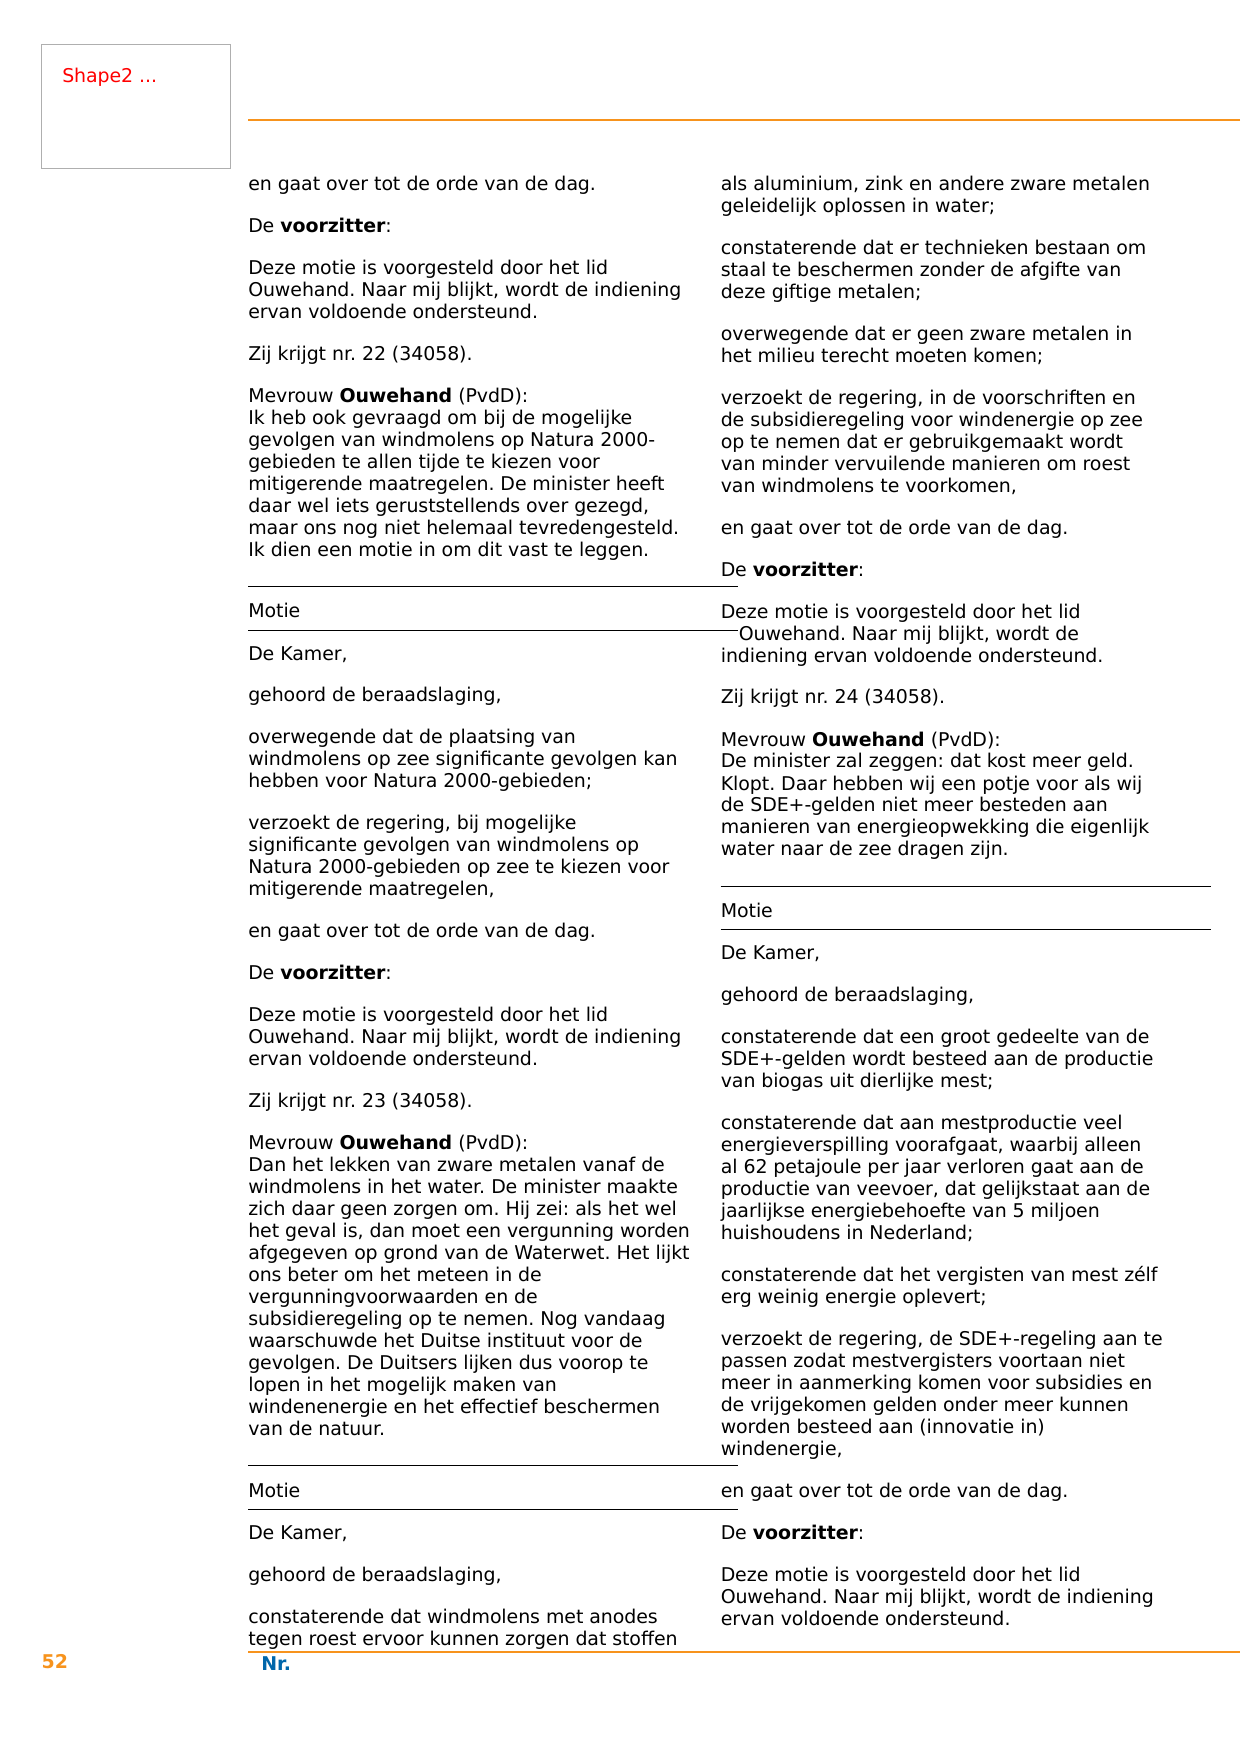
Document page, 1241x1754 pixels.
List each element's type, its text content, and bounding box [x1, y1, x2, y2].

text Deze motie is voorgesteld door het lid Ouwehand. Naar mij blijkt, wordt de indiening ervan voldoende ondersteund. [248, 1004, 691, 1070]
text Deze motie is voorgesteld door het lid Ouwehand. Naar mij blijkt, wordt de indiening ervan voldoende ondersteund. [248, 257, 691, 323]
text Dan het lekken van zware metalen vanaf de windmolens in het water. De minister maakte zich daar geen zorgen om. Hij zei: als het wel het geval is, dan moet een vergunning worden afgegeven op grond van de Waterwet. Het lijkt ons beter om het meteen in de vergunningvoorwaarden en de subsidieregeling op te nemen. Nog vandaag waarschuwde het Duitse instituut voor de gevolgen. De Duitsers lijken dus voorop te lopen in het mogelijk maken van windenenergie en het effectief beschermen van de natuur. [248, 1154, 691, 1440]
text Ik heb ook gevraagd om bij de mogelijke gevolgen van windmolens op Natura 2000-gebieden te allen tijde te kiezen voor mitigerende maatregelen. De minister heeft daar wel iets geruststellends over gezegd, maar ons nog niet helemaal tevredengesteld. Ik dien een motie in om dit vast te leggen. [248, 407, 691, 561]
text Mevrouw Ouwehand (PvdD): [248, 385, 691, 407]
text overwegende dat de plaatsing van windmolens op zee significante gevolgen kan hebben voor Natura 2000-gebieden; [248, 726, 691, 792]
text De voorzitter: [721, 1522, 1163, 1544]
text overwegende dat er geen zware metalen in het milieu terecht moeten komen; [721, 323, 1163, 367]
text constaterende dat er technieken bestaan om staal te beschermen zonder de afgifte van deze giftige metalen; [721, 237, 1163, 303]
text Mevrouw Ouwehand (PvdD): [248, 1132, 691, 1154]
text constaterende dat een groot gedeelte van de SDE+-gelden wordt besteed aan de productie van biogas uit dierlijke mest; [721, 1026, 1163, 1092]
text verzoekt de regering, in de voorschriften en de subsidieregeling voor windenergie op zee op te nemen dat er gebruikgemaakt wordt van minder vervuilende manieren om roest van windmolens te voorkomen, [721, 387, 1163, 497]
text Mevrouw Ouwehand (PvdD): [721, 728, 1163, 750]
text De voorzitter: [248, 215, 691, 237]
text Zij krijgt nr. 22 (34058). [248, 343, 691, 365]
text De Kamer, [721, 942, 1163, 964]
text Motie [248, 1480, 691, 1502]
text en gaat over tot de orde van de dag. [248, 173, 691, 195]
text De Kamer, [248, 1522, 691, 1544]
text Zij krijgt nr. 23 (34058). [248, 1090, 691, 1112]
text gehoord de beraadslaging, [248, 684, 691, 706]
text verzoekt de regering, bij mogelijke significante gevolgen van windmolens op Natura 2000-gebieden op zee te kiezen voor mitigerende maatregelen, [248, 812, 691, 900]
text constaterende dat windmolens met anodes tegen roest ervoor kunnen zorgen dat stoffen [248, 1606, 691, 1649]
text Deze motie is voorgesteld door het lid Ouwehand. Naar mij blijkt, wordt de indiening ervan voldoende ondersteund. [721, 1564, 1163, 1630]
text gehoord de beraadslaging, [721, 984, 1163, 1006]
text en gaat over tot de orde van de dag. [248, 920, 691, 942]
text Zij krijgt nr. 24 (34058). [721, 686, 1163, 708]
text De Kamer, [248, 642, 691, 664]
text De minister zal zeggen: dat kost meer geld. Klopt. Daar hebben wij een potje voor als wij de SDE+-gelden niet meer besteden aan manieren van energieopwekking die eigenlijk water naar de zee dragen zijn. [721, 750, 1163, 860]
text De voorzitter: [721, 558, 1163, 581]
text Motie [721, 900, 1163, 922]
text en gaat over tot de orde van de dag. [721, 1480, 1163, 1502]
text als aluminium, zink en andere zware metalen geleidelijk oplossen in water; [721, 173, 1163, 217]
text De voorzitter: [248, 962, 691, 984]
text constaterende dat het vergisten van mest zélf erg weinig energie oplevert; [721, 1264, 1163, 1308]
text en gaat over tot de orde van de dag. [721, 517, 1163, 538]
text Deze motie is voorgesteld door het lid Ouwehand. Naar mij blijkt, wordt de indiening ervan voldoende ondersteund. [721, 601, 1163, 666]
text gehoord de beraadslaging, [248, 1564, 691, 1586]
text constaterende dat aan mestproductie veel energieverspilling voorafgaat, waarbij alleen al 62 petajoule per jaar verloren gaat aan de productie van veevoer, dat gelijkstaat aan de jaarlijkse energiebehoefte van 5 miljoen huishoudens in Nederland; [721, 1112, 1163, 1244]
text verzoekt de regering, de SDE+-regeling aan te passen zodat mestvergisters voortaan niet meer in aanmerking komen voor subsidies en de vrijgekomen gelden onder meer kunnen worden besteed aan (innovatie in) windenergie, [721, 1328, 1163, 1460]
text Motie [248, 600, 691, 622]
